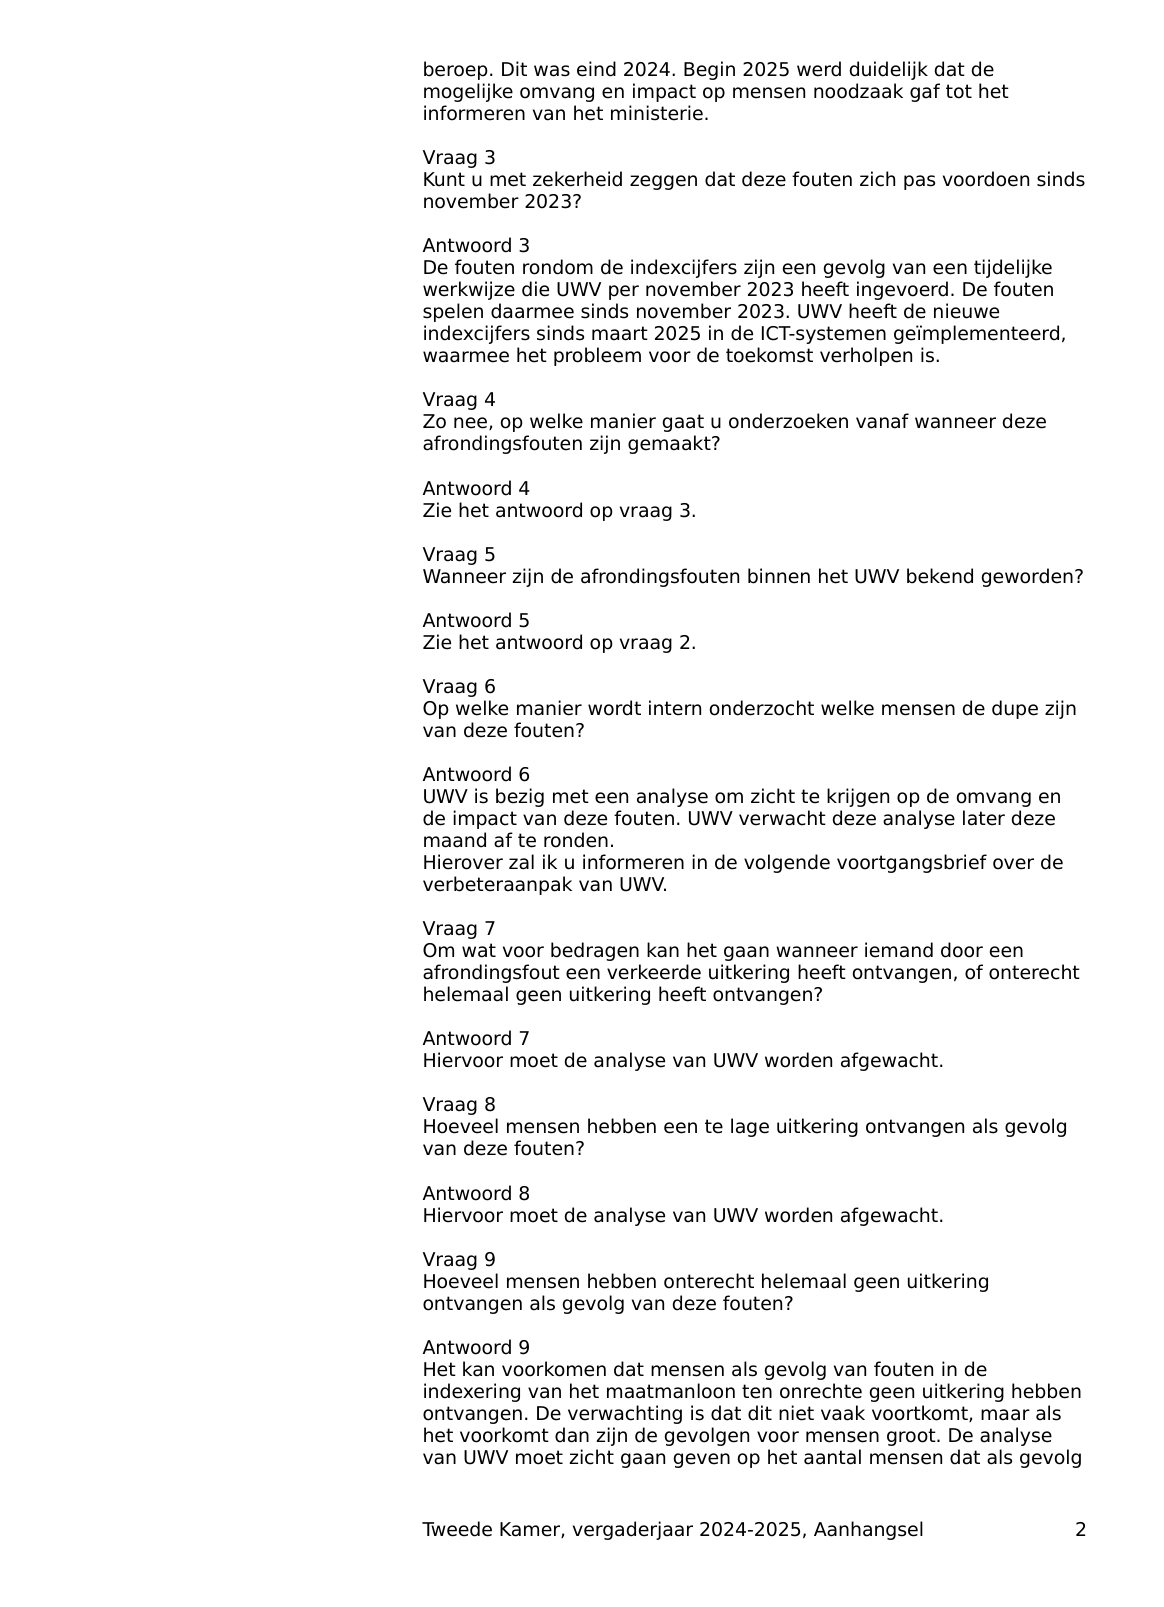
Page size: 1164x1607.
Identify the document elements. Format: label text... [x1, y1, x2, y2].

text Antwoord 4 [422, 477, 1087, 499]
text Vraag 9 [422, 1249, 1087, 1271]
text Vraag 7 [422, 918, 1087, 940]
text Hoeveel mensen hebben een te lage uitkering ontvangen als gevolg van deze fouten? [422, 1116, 1087, 1160]
text Antwoord 7 [422, 1028, 1087, 1050]
text Antwoord 3 [422, 235, 1087, 257]
text Wanneer zijn de afrondingsfouten binnen het UWV bekend geworden? [422, 566, 1087, 588]
text Vraag 3 [422, 147, 1087, 169]
text Vraag 4 [422, 389, 1087, 411]
text Antwoord 9 [422, 1337, 1087, 1359]
text Vraag 5 [422, 544, 1087, 566]
text beroep. Dit was eind 2024. Begin 2025 werd duidelijk dat de mogelijke omvang en impact op mensen noodzaak gaf tot het informeren van het ministerie. [422, 59, 1087, 125]
text Op welke manier wordt intern onderzocht welke mensen de dupe zijn van deze fouten? [422, 698, 1087, 742]
text Antwoord 5 [422, 610, 1087, 632]
text Vraag 8 [422, 1094, 1087, 1116]
text Antwoord 8 [422, 1182, 1087, 1204]
text De fouten rondom de indexcijfers zijn een gevolg van een tijdelijke werkwijze die UWV per november 2023 heeft ingevoerd. De fouten spelen daarmee sinds november 2023. UWV heeft de nieuwe indexcijfers sinds maart 2025 in de ICT-systemen geïmplementeerd, waarmee het probleem voor de toekomst verholpen is. [422, 257, 1087, 367]
text Antwoord 6 [422, 764, 1087, 786]
text Hiervoor moet de analyse van UWV worden afgewacht. [422, 1050, 1087, 1072]
text Hierover zal ik u informeren in de volgende voortgangsbrief over de verbeteraanpak van UWV. [422, 852, 1087, 896]
text Zie het antwoord op vraag 3. [422, 499, 1087, 521]
text Zo nee, op welke manier gaat u onderzoeken vanaf wanneer deze afrondingsfouten zijn gemaakt? [422, 411, 1087, 455]
text Hoeveel mensen hebben onterecht helemaal geen uitkering ontvangen als gevolg van deze fouten? [422, 1271, 1087, 1314]
text Vraag 6 [422, 676, 1087, 698]
text Zie het antwoord op vraag 2. [422, 632, 1087, 654]
text UWV is bezig met een analyse om zicht te krijgen op de omvang en de impact van deze fouten. UWV verwacht deze analyse later deze maand af te ronden. [422, 786, 1087, 852]
text Kunt u met zekerheid zeggen dat deze fouten zich pas voordoen sinds november 2023? [422, 169, 1087, 213]
text Het kan voorkomen dat mensen als gevolg van fouten in de indexering van het maatmanloon ten onrechte geen uitkering hebben ontvangen. De verwachting is dat dit niet vaak voortkomt, maar als het voorkomt dan zijn de gevolgen voor mensen groot. De analyse van UWV moet zicht gaan geven op het aantal mensen dat als gevolg [422, 1359, 1087, 1469]
text Om wat voor bedragen kan het gaan wanneer iemand door een afrondingsfout een verkeerde uitkering heeft ontvangen, of onterecht helemaal geen uitkering heeft ontvangen? [422, 940, 1087, 1006]
text Hiervoor moet de analyse van UWV worden afgewacht. [422, 1204, 1087, 1226]
